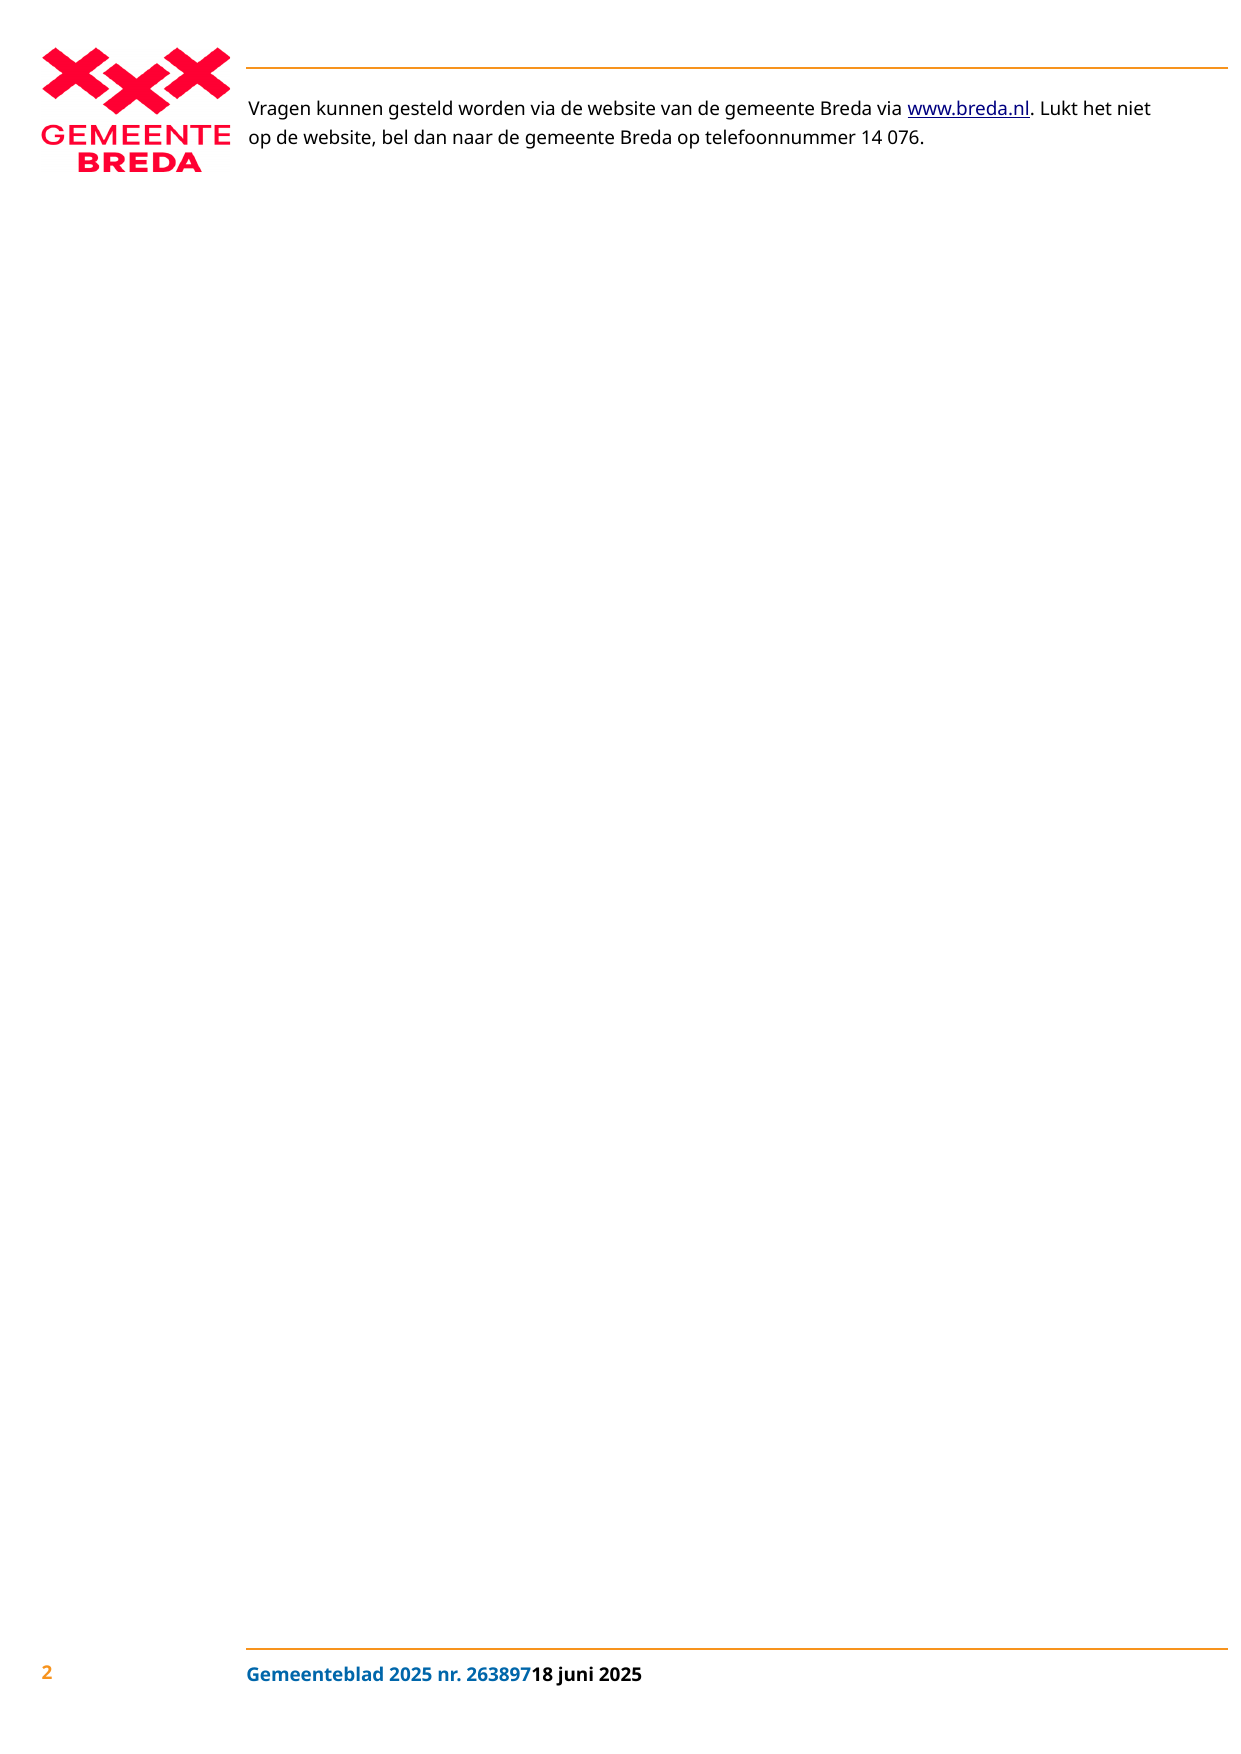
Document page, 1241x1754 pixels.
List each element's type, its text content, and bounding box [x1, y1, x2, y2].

picture [41, 47, 231, 172]
text Vragen kunnen gesteld worden via de website van de gemeente Breda via www.breda.nl. Lukt het niet op de website, bel dan naar de gemeente Breda op telefoonnummer 14 076. [248, 95, 1152, 150]
